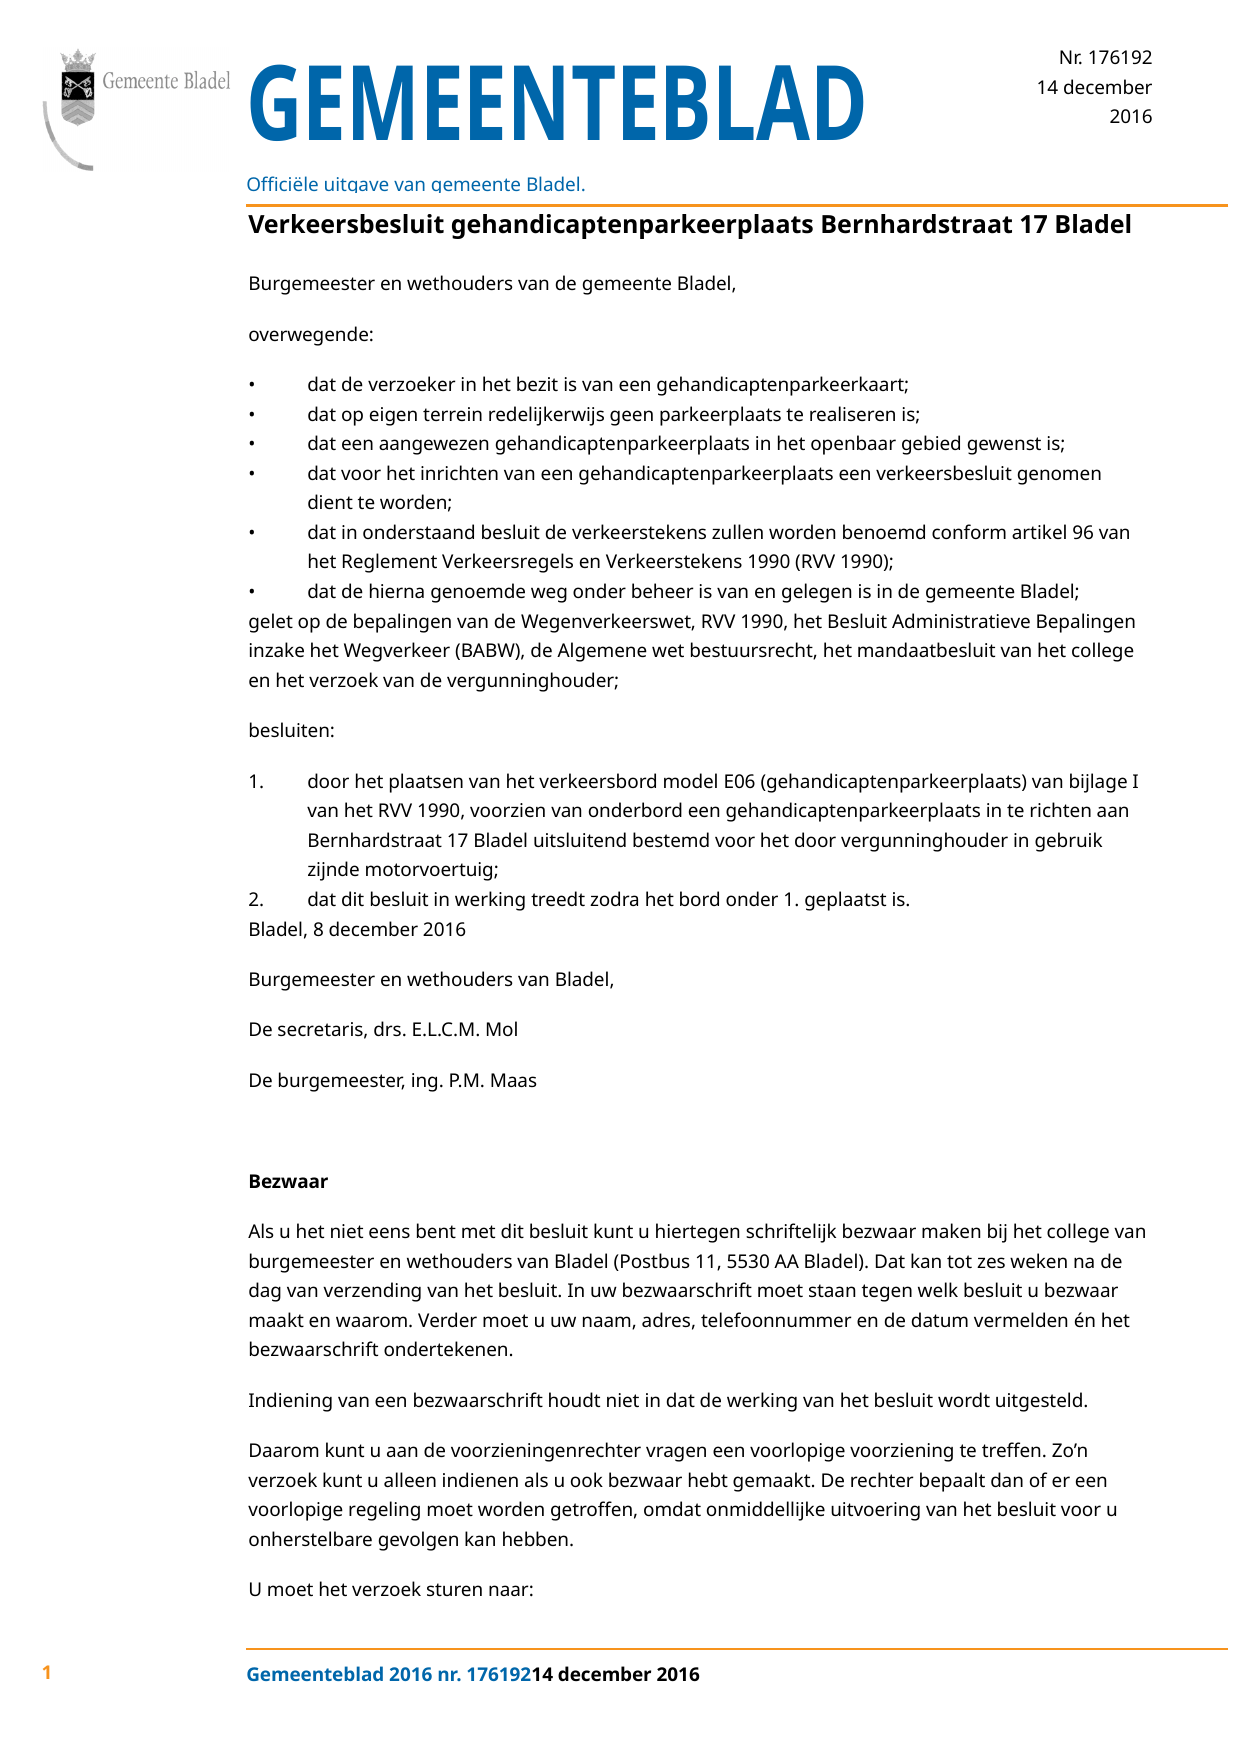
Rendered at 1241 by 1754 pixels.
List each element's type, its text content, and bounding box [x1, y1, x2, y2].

picture [41, 47, 231, 172]
list dat de verzoeker in het bezit is van een gehandicaptenparkeerkaart; [248, 371, 1152, 397]
text gelet op de bepalingen van de Wegenverkeerswet, RVV 1990, het Besluit Administratieve Bepalingen inzake het Wegverkeer (BABW), de Algemene wet bestuursrecht, het mandaatbesluit van het college en het verzoek van de vergunninghouder; [248, 608, 1152, 693]
list dat de hierna genoemde weg onder beheer is van en gelegen is in de gemeente Bladel; [248, 578, 1152, 604]
text Bezwaar [248, 1168, 1152, 1193]
list dat dit besluit in werking treedt zodra het bord onder 1. geplaatst is. [248, 886, 1152, 912]
list dat een aangewezen gehandicaptenparkeerplaats in het openbaar gebied gewenst is; [248, 430, 1152, 456]
text Daarom kunt u aan de voorzieningenrechter vragen een voorlopige voorziening te treffen. Zo’n verzoek kunt u alleen indienen als u ook bezwaar hebt gemaakt. De rechter bepaalt dan of er een voorlopige regeling moet worden getroffen, omdat onmiddellijke uitvoering van het besluit voor u onherstelbare gevolgen kan hebben. [248, 1437, 1152, 1552]
text U moet het verzoek sturen naar: [248, 1577, 1152, 1602]
text De burgemeester, ing. P.M. Maas [248, 1067, 1152, 1093]
list dat voor het inrichten van een gehandicaptenparkeerplaats een verkeersbesluit genomen dient te worden; [248, 460, 1152, 515]
list dat in onderstaand besluit de verkeerstekens zullen worden benoemd conform artikel 96 van het Reglement Verkeersregels en Verkeerstekens 1990 (RVV 1990); [248, 519, 1152, 574]
text Bladel, 8 december 2016 [248, 916, 1152, 941]
text besluiten: [248, 717, 1152, 743]
text Als u het niet eens bent met dit besluit kunt u hiertegen schriftelijk bezwaar maken bij het college van burgemeester en wethouders van Bladel (Postbus 11, 5530 AA Bladel). Dat kan tot zes weken na de dag van verzending van het besluit. In uw bezwaarschrift moet staan tegen welk besluit u bezwaar maakt en waarom. Verder moet u uw naam, adres, telefoonnummer en de datum vermelden én het bezwaarschrift ondertekenen. [248, 1218, 1152, 1362]
text overwegende: [248, 321, 1152, 346]
list dat op eigen terrein redelijkerwijs geen parkeerplaats te realiseren is; [248, 401, 1152, 426]
text Burgemeester en wethouders van Bladel, [248, 966, 1152, 992]
text Verkeersbesluit gehandicaptenparkeerplaats Bernhardstraat 17 Bladel [248, 207, 1152, 241]
text De secretaris, drs. E.L.C.M. Mol [248, 1017, 1152, 1042]
list door het plaatsen van het verkeersbord model E06 (gehandicaptenparkeerplaats) van bijlage I van het RVV 1990, voorzien van onderbord een gehandicaptenparkeerplaats in te richten aan Bernhardstraat 17 Bladel uitsluitend bestemd voor het door vergunninghouder in gebruik zijnde motorvoertuig; [248, 768, 1152, 882]
text Indiening van een bezwaarschrift houdt niet in dat de werking van het besluit wordt uitgesteld. [248, 1387, 1152, 1413]
text Burgemeester en wethouders van de gemeente Bladel, [248, 270, 1152, 296]
